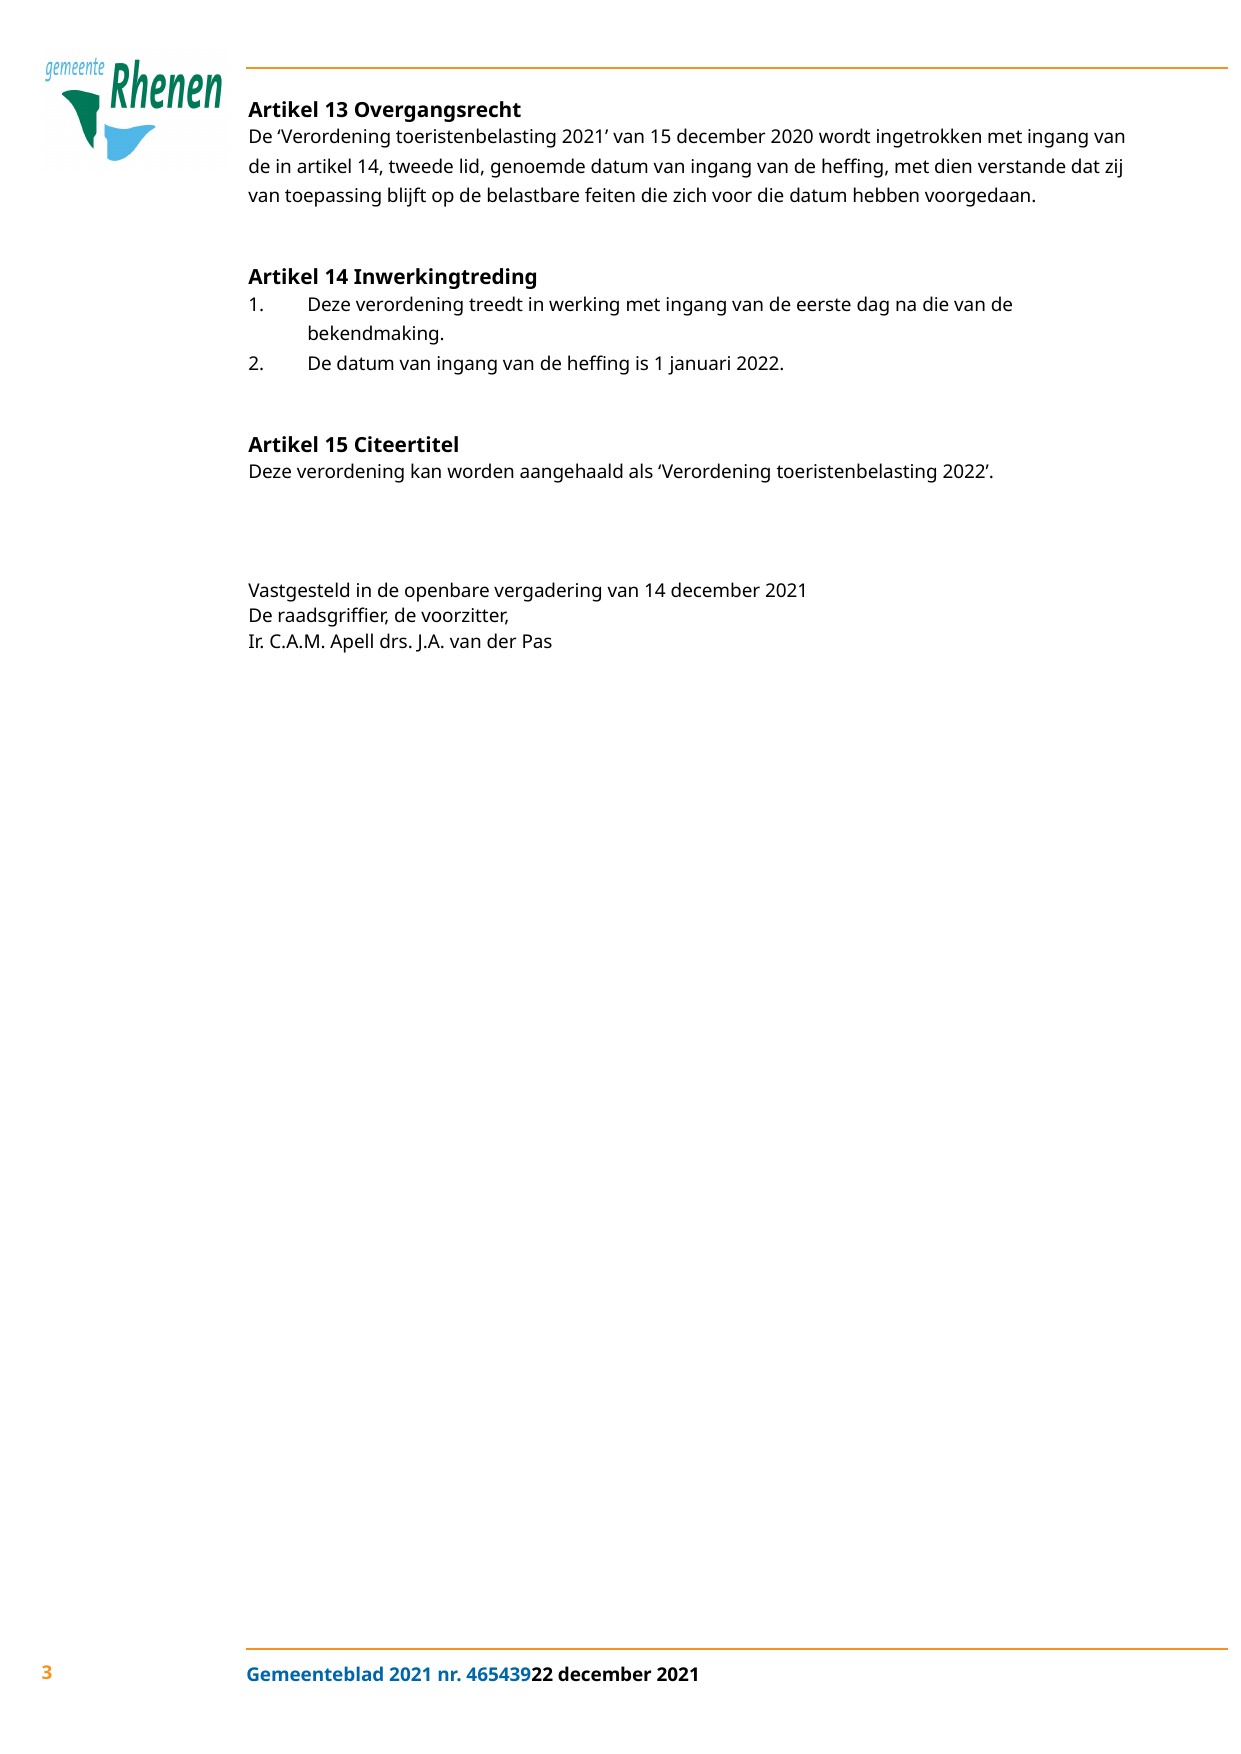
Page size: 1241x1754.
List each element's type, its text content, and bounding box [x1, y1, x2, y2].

list De datum van ingang van de heffing is 1 januari 2022. [248, 350, 1152, 376]
picture [41, 47, 231, 172]
list Deze verordening treedt in werking met ingang van de eerste dag na die van de bekendmaking. [248, 291, 1152, 346]
text De ‘Verordening toeristenbelasting 2021’ van 15 december 2020 wordt ingetrokken met ingang van de in artikel 14, tweede lid, genoemde datum van ingang van de heffing, met dien verstande dat zij van toepassing blijft op de belastbare feiten die zich voor die datum hebben voorgedaan. [248, 123, 1152, 208]
text De raadsgriffier, de voorzitter, [248, 602, 1152, 628]
text Vastgesteld in de openbare vergadering van 14 december 2021 [248, 577, 1152, 602]
text Artikel 14 Inwerkingtreding [248, 262, 1152, 291]
text Deze verordening kan worden aangehaald als ‘Verordening toeristenbelasting 2022’. [248, 458, 1152, 484]
text Artikel 13 Overgangsrecht [248, 95, 1152, 123]
text Artikel 15 Citeertitel [248, 430, 1152, 458]
text Ir. C.A.M. Apell drs. J.A. van der Pas [248, 628, 1152, 654]
